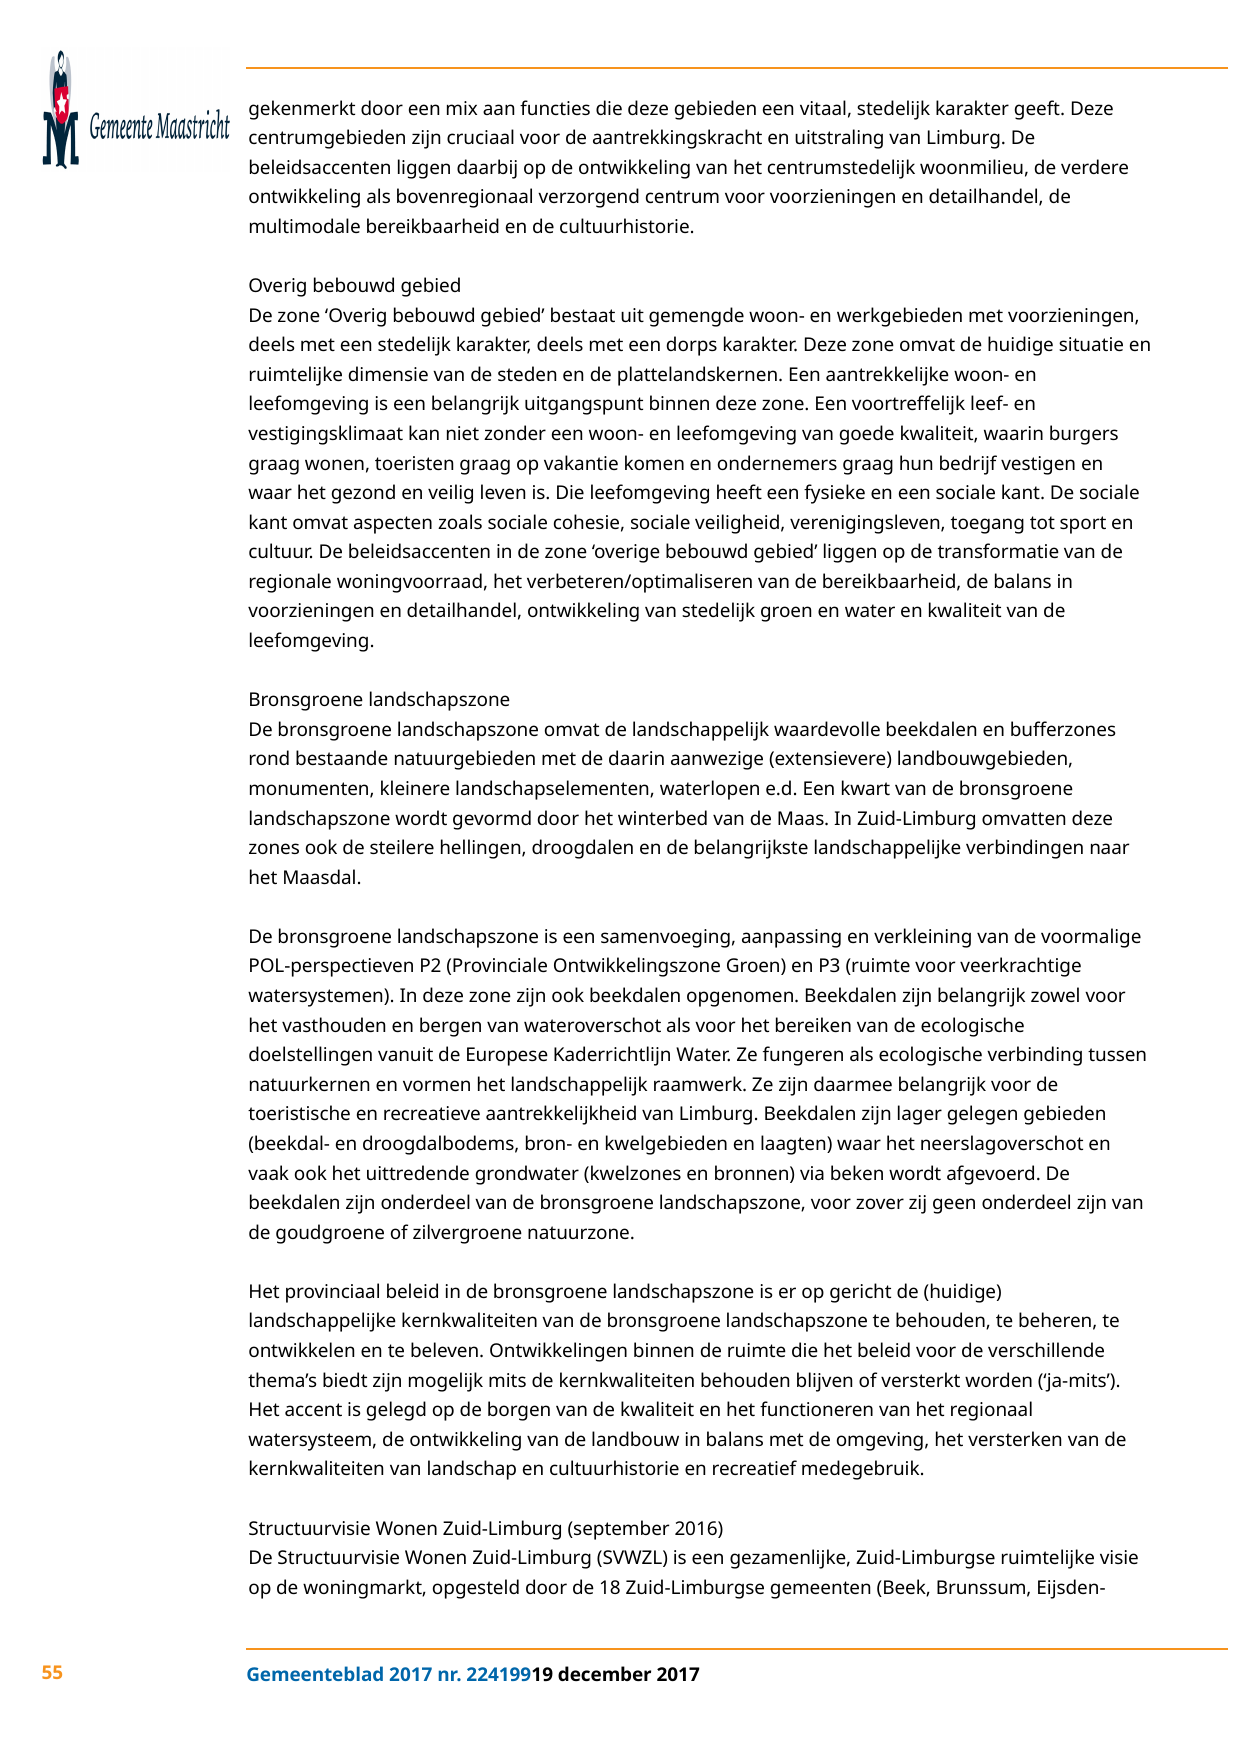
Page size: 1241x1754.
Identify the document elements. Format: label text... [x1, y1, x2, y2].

text gekenmerkt door een mix aan functies die deze gebieden een vitaal, stedelijk karakter geeft. Deze centrumgebieden zijn cruciaal voor de aantrekkingskracht en uitstraling van Limburg. De beleidsaccenten liggen daarbij op de ontwikkeling van het centrumstedelijk woonmilieu, de verdere ontwikkeling als bovenregionaal verzorgend centrum voor voorzieningen en detailhandel, de multimodale bereikbaarheid en de cultuurhistorie. [248, 95, 1152, 239]
text De zone ‘Overig bebouwd gebied’ bestaat uit gemengde woon- en werkgebieden met voorzieningen, deels met een stedelijk karakter, deels met een dorps karakter. Deze zone omvat de huidige situatie en ruimtelijke dimensie van de steden en de plattelandskernen. Een aantrekkelijke woon- en leefomgeving is een belangrijk uitgangspunt binnen deze zone. Een voortreffelijk leef- en vestigingsklimaat kan niet zonder een woon- en leefomgeving van goede kwaliteit, waarin burgers graag wonen, toeristen graag op vakantie komen en ondernemers graag hun bedrijf vestigen en waar het gezond en veilig leven is. Die leefomgeving heeft een fysieke en een sociale kant. De sociale kant omvat aspecten zoals sociale cohesie, sociale veiligheid, verenigingsleven, toegang tot sport en cultuur. De beleidsaccenten in de zone ‘overige bebouwd gebied’ liggen op de transformatie van de regionale woningvoorraad, het verbeteren/optimaliseren van de bereikbaarheid, de balans in voorzieningen en detailhandel, ontwikkeling van stedelijk groen en water en kwaliteit van de leefomgeving. [248, 302, 1152, 653]
text Overig bebouwd gebied [248, 272, 1152, 298]
text Structuurvisie Wonen Zuid-Limburg (september 2016) [248, 1515, 1152, 1541]
text De bronsgroene landschapszone omvat de landschappelijk waardevolle beekdalen en bufferzones rond bestaande natuurgebieden met de daarin aanwezige (extensievere) landbouwgebieden, monumenten, kleinere landschapselementen, waterlopen e.d. Een kwart van de bronsgroene landschapszone wordt gevormd door het winterbed van de Maas. In Zuid-Limburg omvatten deze zones ook de steilere hellingen, droogdalen en de belangrijkste landschappelijke verbindingen naar het Maasdal. [248, 716, 1152, 890]
picture [41, 47, 231, 172]
text Het provinciaal beleid in de bronsgroene landschapszone is er op gericht de (huidige) landschappelijke kernkwaliteiten van de bronsgroene landschapszone te behouden, te beheren, te ontwikkelen en te beleven. Ontwikkelingen binnen de ruimte die het beleid voor de verschillende thema’s biedt zijn mogelijk mits de kernkwaliteiten behouden blijven of versterkt worden (‘ja-mits’). Het accent is gelegd op de borgen van de kwaliteit en het functioneren van het regionaal watersysteem, de ontwikkeling van de landbouw in balans met de omgeving, het versterken van de kernkwaliteiten van landschap en cultuurhistorie en recreatief medegebruik. [248, 1278, 1152, 1481]
text Bronsgroene landschapszone [248, 686, 1152, 712]
text De bronsgroene landschapszone is een samenvoeging, aanpassing en verkleining van de voormalige POL-perspectieven P2 (Provinciale Ontwikkelingszone Groen) en P3 (ruimte voor veerkrachtige watersystemen). In deze zone zijn ook beekdalen opgenomen. Beekdalen zijn belangrijk zowel voor het vasthouden en bergen van wateroverschot als voor het bereiken van de ecologische doelstellingen vanuit de Europese Kaderrichtlijn Water. Ze fungeren als ecologische verbinding tussen natuurkernen en vormen het landschappelijk raamwerk. Ze zijn daarmee belangrijk voor de toeristische en recreatieve aantrekkelijkheid van Limburg. Beekdalen zijn lager gelegen gebieden (beekdal- en droogdalbodems, bron- en kwelgebieden en laagten) waar het neerslagoverschot en vaak ook het uittredende grondwater (kwelzones en bronnen) via beken wordt afgevoerd. De beekdalen zijn onderdeel van de bronsgroene landschapszone, voor zover zij geen onderdeel zijn van de goudgroene of zilvergroene natuurzone. [248, 923, 1152, 1245]
text De Structuurvisie Wonen Zuid-Limburg (SVWZL) is een gezamenlijke, Zuid-Limburgse ruimtelijke visie op de woningmarkt, opgesteld door de 18 Zuid-Limburgse gemeenten (Beek, Brunssum, Eijsden- [248, 1544, 1152, 1600]
